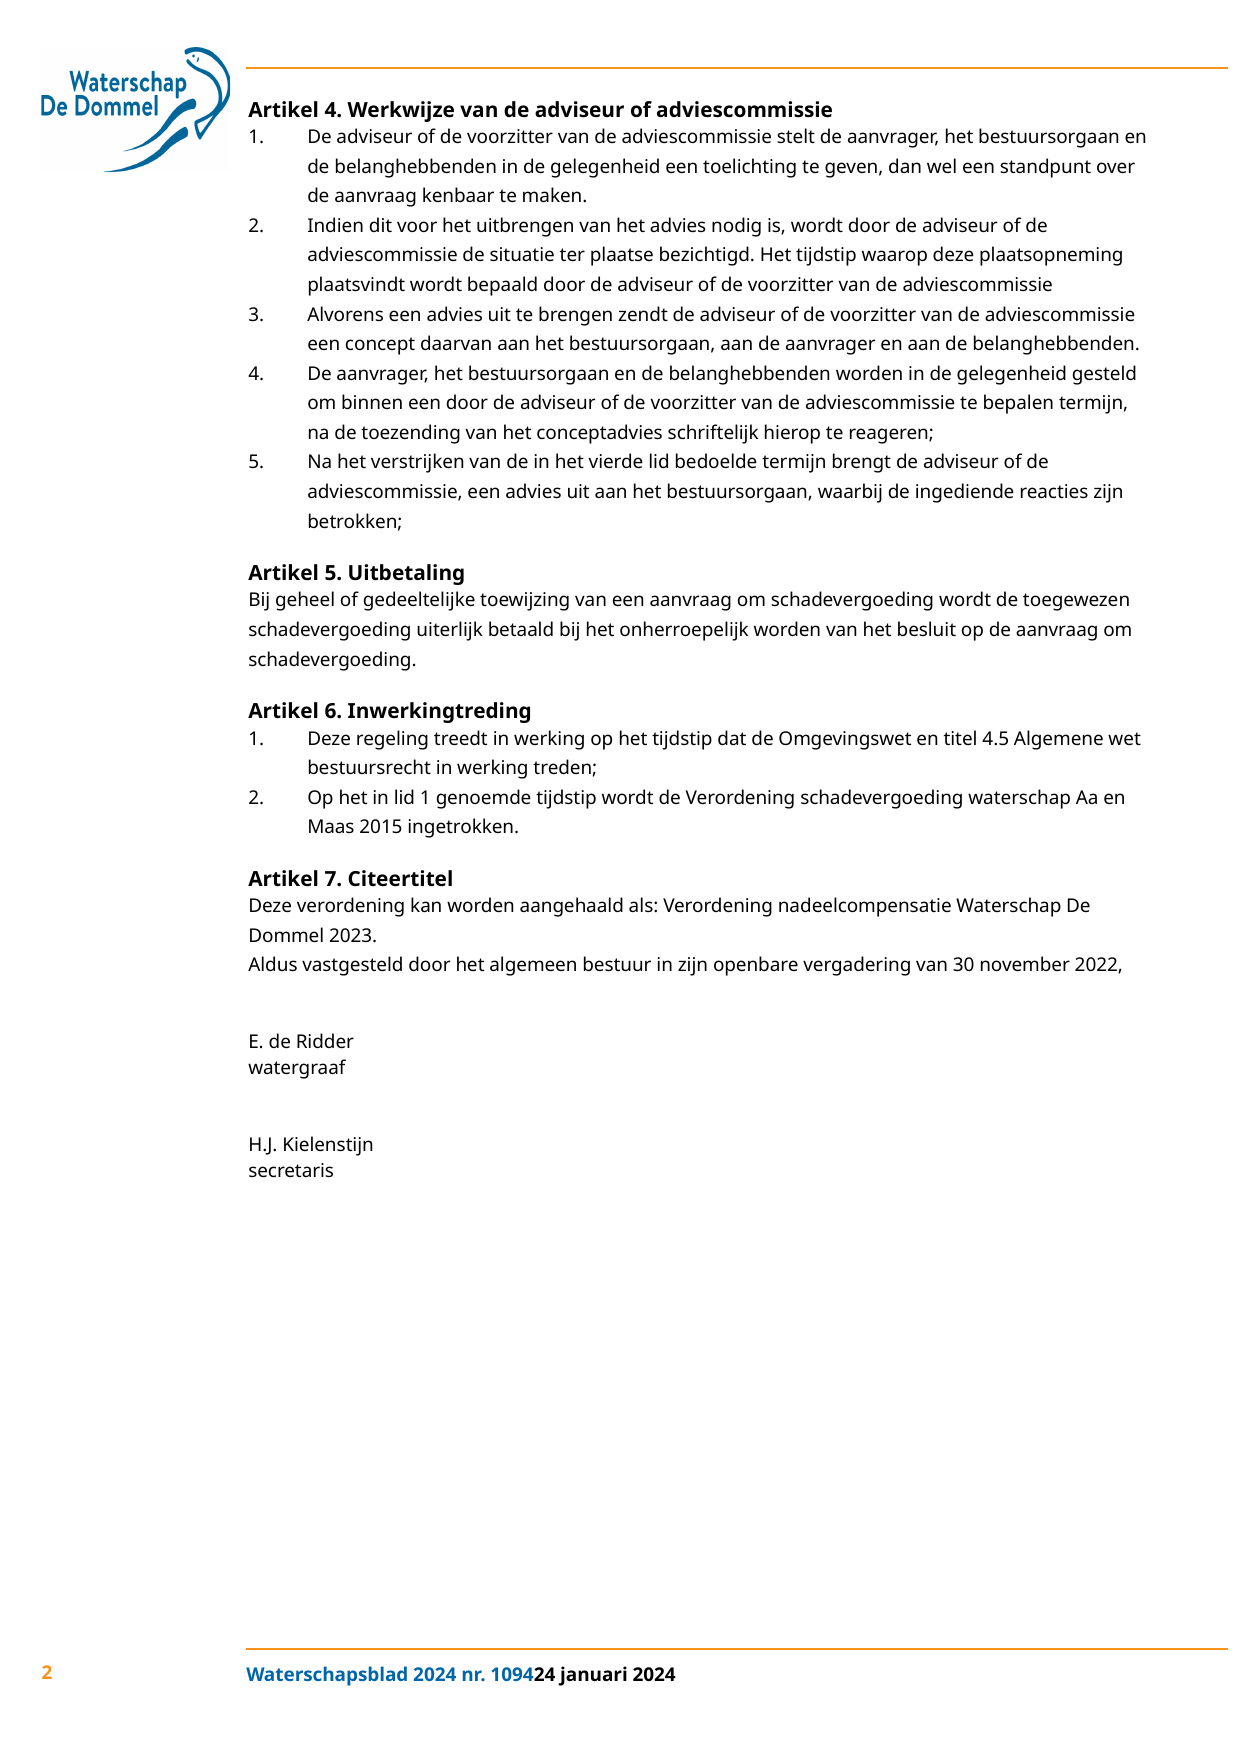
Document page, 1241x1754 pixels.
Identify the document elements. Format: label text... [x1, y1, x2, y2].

text watergraaf [248, 1054, 1152, 1080]
text H.J. Kielenstijn [248, 1132, 1152, 1157]
list De aanvrager, het bestuursorgaan en de belanghebbenden worden in de gelegenheid gesteld om binnen een door de adviseur of de voorzitter van de adviescommissie te bepalen termijn, na de toezending van het conceptadvies schriftelijk hierop te reageren; [248, 360, 1152, 445]
text secretaris [248, 1157, 1152, 1183]
list Deze regeling treedt in werking op het tijdstip dat de Omgevingswet en titel 4.5 Algemene wet bestuursrecht in werking treden; [248, 725, 1152, 780]
list Na het verstrijken van de in het vierde lid bedoelde termijn brengt de adviseur of de adviescommissie, een advies uit aan het bestuursorgaan, waarbij de ingediende reacties zijn betrokken; [248, 449, 1152, 533]
text Artikel 6. Inwerkingtreding [248, 696, 1152, 725]
text Aldus vastgesteld door het algemeen bestuur in zijn openbare vergadering van 30 november 2022, [248, 951, 1152, 977]
picture [45, 99, 51, 111]
text E. de Ridder [248, 1029, 1152, 1054]
list Indien dit voor het uitbrengen van het advies nodig is, wordt door de adviseur of de adviescommissie de situatie ter plaatse bezichtigd. Het tijdstip waarop deze plaatsopneming plaatsvindt wordt bepaald door de adviseur of de voorzitter van de adviescommissie [248, 212, 1152, 297]
text Artikel 7. Citeertitel [248, 864, 1152, 892]
list Op het in lid 1 genoemde tijdstip wordt de Verordening schadevergoeding waterschap Aa en Maas 2015 ingetrokken. [248, 784, 1152, 839]
picture [198, 118, 210, 131]
picture [204, 47, 231, 76]
text Artikel 4. Werkwijze van de adviseur of adviescommissie [248, 95, 1152, 123]
text Bij geheel of gedeeltelijke toewijzing van een aanvraag om schadevergoeding wordt de toegewezen schadevergoeding uiterlijk betaald bij het onherroepelijk worden van het besluit op de aanvraag om schadevergoeding. [248, 587, 1152, 672]
text Deze verordening kan worden aangehaald als: Verordening nadeelcompensatie Waterschap De Dommel 2023. [248, 892, 1152, 948]
list De adviseur of de voorzitter van de adviescommissie stelt de aanvrager, het bestuursorgaan en de belanghebbenden in de gelegenheid een toelichting te geven, dan wel een standpunt over de aanvraag kenbaar te maken. [248, 123, 1152, 208]
list Alvorens een advies uit te brengen zendt de adviseur of de voorzitter van de adviescommissie een concept daarvan aan het bestuursorgaan, aan de aanvrager en aan de belanghebbenden. [248, 301, 1152, 356]
picture [41, 47, 231, 172]
text Artikel 5. Uitbetaling [248, 558, 1152, 587]
